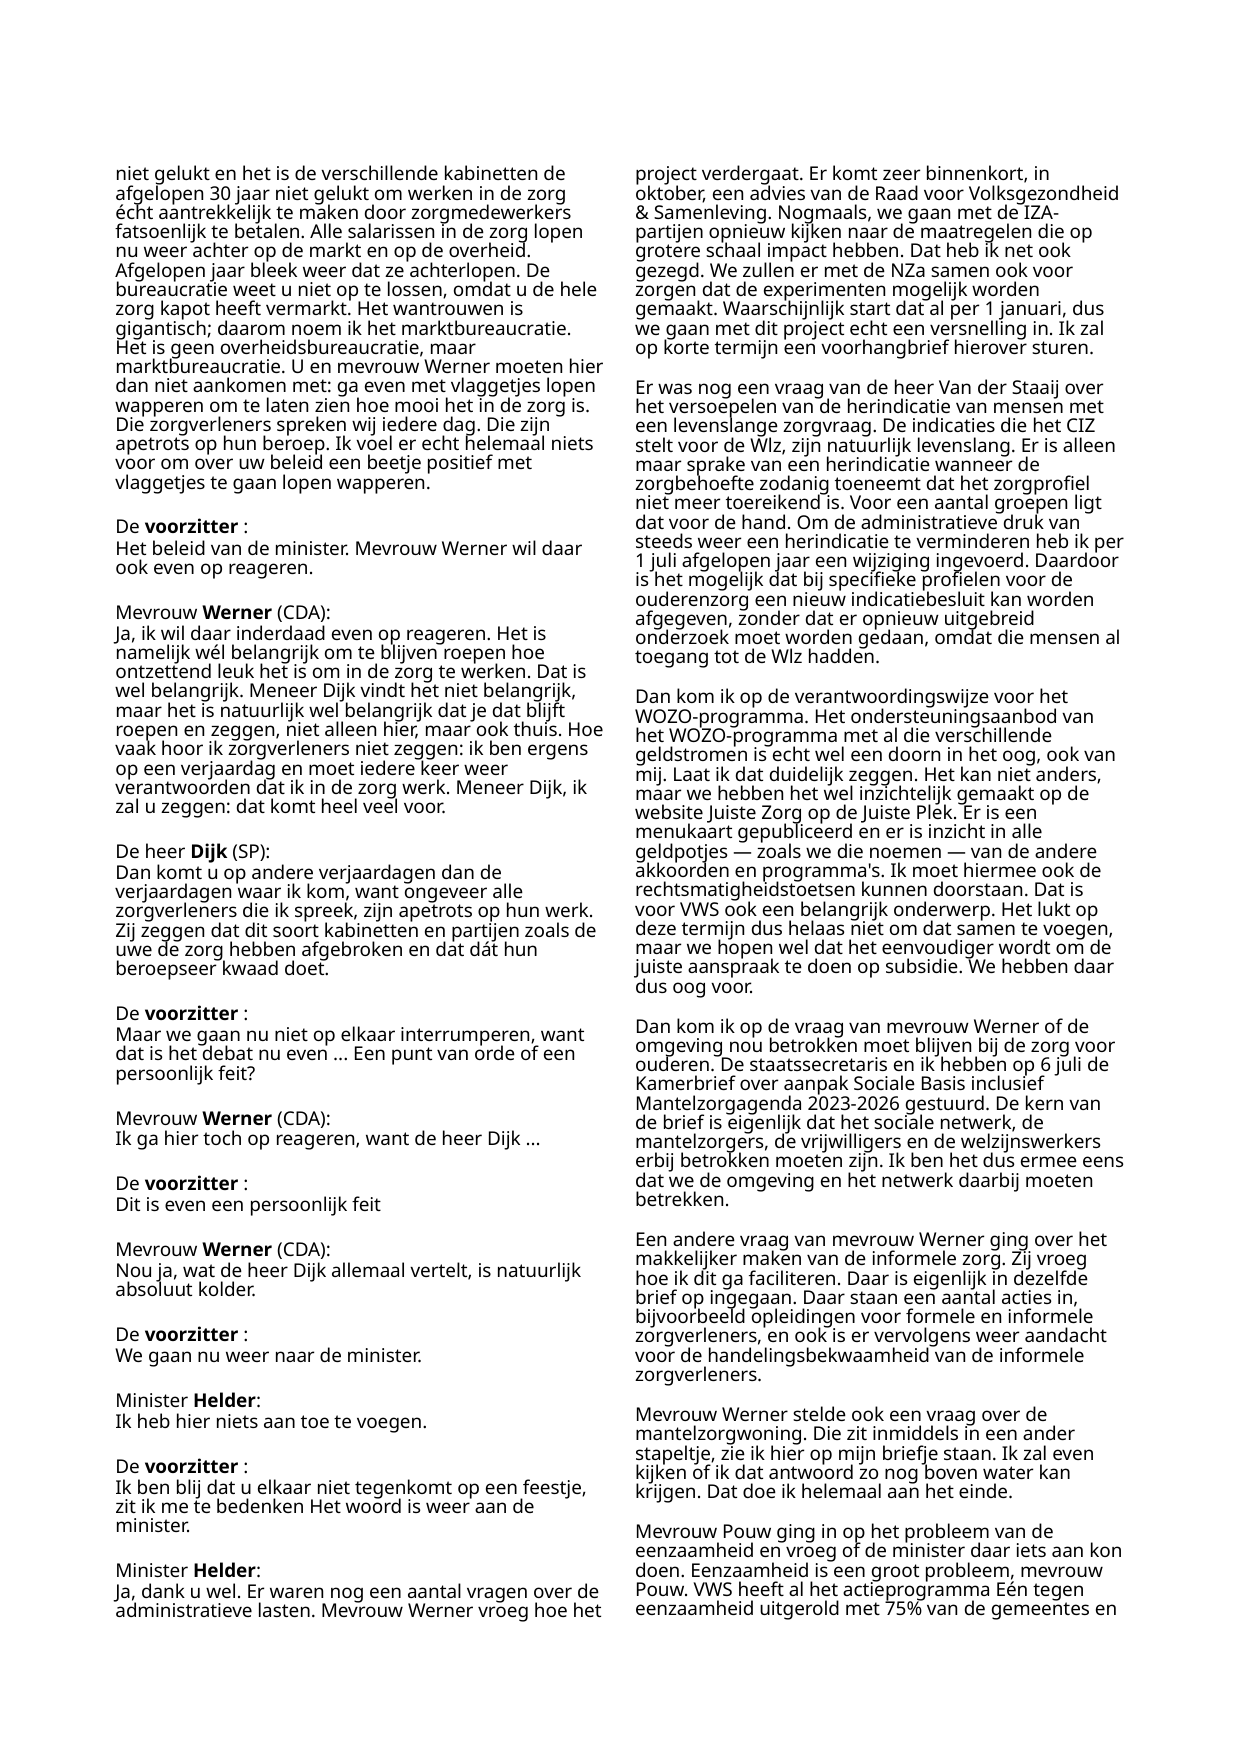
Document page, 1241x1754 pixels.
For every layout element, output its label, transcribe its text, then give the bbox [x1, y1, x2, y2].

text Het beleid van de minister. Mevrouw Werner wil daar ook even op reageren. [115, 539, 605, 578]
text Dan kom ik op de vraag van mevrouw Werner of de omgeving nou betrokken moet blijven bij de zorg voor ouderen. De staatssecretaris en ik hebben op 6 juli de Kamerbrief over aanpak Sociale Basis inclusief Mantelzorgagenda 2023-2026 gestuurd. De kern van de brief is eigenlijk dat het sociale netwerk, de mantelzorgers, de vrijwilligers en de welzijnswerkers erbij betrokken moeten zijn. Ik ben het dus ermee eens dat we de omgeving en het netwerk daarbij moeten betrekken. [635, 1018, 1125, 1210]
text Ik ga hier toch op reageren, want de heer Dijk ... [115, 1130, 605, 1150]
text Er was nog een vraag van de heer Van der Staaij over het versoepelen van de herindicatie van mensen met een levenslange zorgvraag. De indicaties die het CIZ stelt voor de Wlz, zijn natuurlijk levenslang. Er is alleen maar sprake van een herindicatie wanneer de zorgbehoefte zodanig toeneemt dat het zorgprofiel niet meer toereikend is. Voor een aantal groepen ligt dat voor de hand. Om de administratieve druk van steeds weer een herindicatie te verminderen heb ik per 1 juli afgelopen jaar een wijziging ingevoerd. Daardoor is het mogelijk dat bij specifieke profielen voor de ouderenzorg een nieuw indicatiebesluit kan worden afgegeven, zonder dat er opnieuw uitgebreid onderzoek moet worden gedaan, omdat die mensen al toegang tot de Wlz hadden. [635, 379, 1125, 668]
text Dan kom ik op de verantwoordingswijze voor het WOZO-programma. Het ondersteuningsaanbod van het WOZO-programma met al die verschillende geldstromen is echt wel een doorn in het oog, ook van mij. Laat ik dat duidelijk zeggen. Het kan niet anders, maar we hebben het wel inzichtelijk gemaakt op de website Juiste Zorg op de Juiste Plek. Er is een menukaart gepubliceerd en er is inzicht in alle geldpotjes — zoals we die noemen — van de andere akkoorden en programma's. Ik moet hiermee ook de rechtsmatigheidstoetsen kunnen doorstaan. Dat is voor VWS ook een belangrijk onderwerp. Het lukt op deze termijn dus helaas niet om dat samen te voegen, maar we hopen wel dat het eenvoudiger wordt om de juiste aanspraak te doen op subsidie. We hebben daar dus oog voor. [635, 688, 1125, 997]
text De voorzitter : [115, 1321, 605, 1347]
text Ik ben blij dat u elkaar niet tegenkomt op een feestje, zit ik me te bedenken Het woord is weer aan de minister. [115, 1479, 605, 1537]
text De voorzitter : [115, 1000, 605, 1026]
text Minister Helder: [115, 1387, 605, 1413]
text Mevrouw Werner (CDA): [115, 1105, 605, 1130]
text Minister Helder: [115, 1557, 605, 1583]
text De voorzitter : [115, 1171, 605, 1196]
text Ja, dank u wel. Er waren nog een aantal vragen over de administratieve lasten. Mevrouw Werner vroeg hoe het [115, 1583, 605, 1622]
text De voorzitter : [115, 514, 605, 539]
text Nou ja, wat de heer Dijk allemaal vertelt, is natuurlijk absoluut kolder. [115, 1262, 605, 1301]
text Mevrouw Pouw ging in op het probleem van de eenzaamheid en vroeg of de minister daar iets aan kon doen. Eenzaamheid is een groot probleem, mevrouw Pouw. VWS heeft al het actieprogramma Eén tegen eenzaamheid uitgerold met 75% van de gemeentes en [635, 1523, 1125, 1619]
text Dit is even een persoonlijk feit [115, 1196, 605, 1216]
text Mevrouw Werner (CDA): [115, 599, 605, 624]
text Ik heb hier niets aan toe te voegen. [115, 1413, 605, 1432]
text De heer Dijk (SP): [115, 838, 605, 864]
text Mevrouw Werner (CDA): [115, 1236, 605, 1262]
text niet gelukt en het is de verschillende kabinetten de afgelopen 30 jaar niet gelukt om werken in de zorg écht aantrekkelijk te maken door zorgmedewerkers fatsoenlijk te betalen. Alle salarissen in de zorg lopen nu weer achter op de markt en op de overheid. Afgelopen jaar bleek weer dat ze achterlopen. De bureaucratie weet u niet op te lossen, omdat u de hele zorg kapot heeft vermarkt. Het wantrouwen is gigantisch; daarom noem ik het marktbureaucratie. Het is geen overheidsbureaucratie, maar marktbureaucratie. U en mevrouw Werner moeten hier dan niet aankomen met: ga even met vlaggetjes lopen wapperen om te laten zien hoe mooi het in de zorg is. Die zorgverleners spreken wij iedere dag. Die zijn apetrots op hun beroep. Ik voel er echt helemaal niets voor om over uw beleid een beetje positief met vlaggetjes te gaan lopen wapperen. [115, 165, 605, 493]
text Dan komt u op andere verjaardagen dan de verjaardagen waar ik kom, want ongeveer alle zorgverleners die ik spreek, zijn apetrots op hun werk. Zij zeggen dat dit soort kabinetten en partijen zoals de uwe de zorg hebben afgebroken en dat dát hun beroepseer kwaad doet. [115, 864, 605, 979]
text Een andere vraag van mevrouw Werner ging over het makkelijker maken van de informele zorg. Zij vroeg hoe ik dit ga faciliteren. Daar is eigenlijk in dezelfde brief op ingegaan. Daar staan een aantal acties in, bijvoorbeeld opleidingen voor formele en informele zorgverleners, en ook is er vervolgens weer aandacht voor de handelingsbekwaamheid van de informele zorgverleners. [635, 1231, 1125, 1385]
text Maar we gaan nu niet op elkaar interrumperen, want dat is het debat nu even ... Een punt van orde of een persoonlijk feit? [115, 1026, 605, 1084]
text We gaan nu weer naar de minister. [115, 1347, 605, 1366]
text De voorzitter : [115, 1453, 605, 1479]
text Mevrouw Werner stelde ook een vraag over de mantelzorgwoning. Die zit inmiddels in een ander stapeltje, zie ik hier op mijn briefje staan. Ik zal even kijken of ik dat antwoord zo nog boven water kan krijgen. Dat doe ik helemaal aan het einde. [635, 1406, 1125, 1502]
text project verdergaat. Er komt zeer binnenkort, in oktober, een advies van de Raad voor Volksgezondheid & Samenleving. Nogmaals, we gaan met de IZA-partijen opnieuw kijken naar de maatregelen die op grotere schaal impact hebben. Dat heb ik net ook gezegd. We zullen er met de NZa samen ook voor zorgen dat de experimenten mogelijk worden gemaakt. Waarschijnlijk start dat al per 1 januari, dus we gaan met dit project echt een versnelling in. Ik zal op korte termijn een voorhangbrief hierover sturen. [635, 165, 1125, 358]
text Ja, ik wil daar inderdaad even op reageren. Het is namelijk wél belangrijk om te blijven roepen hoe ontzettend leuk het is om in de zorg te werken. Dat is wel belangrijk. Meneer Dijk vindt het niet belangrijk, maar het is natuurlijk wel belangrijk dat je dat blijft roepen en zeggen, niet alleen hier, maar ook thuis. Hoe vaak hoor ik zorgverleners niet zeggen: ik ben ergens op een verjaardag en moet iedere keer weer verantwoorden dat ik in de zorg werk. Meneer Dijk, ik zal u zeggen: dat komt heel veel voor. [115, 624, 605, 817]
